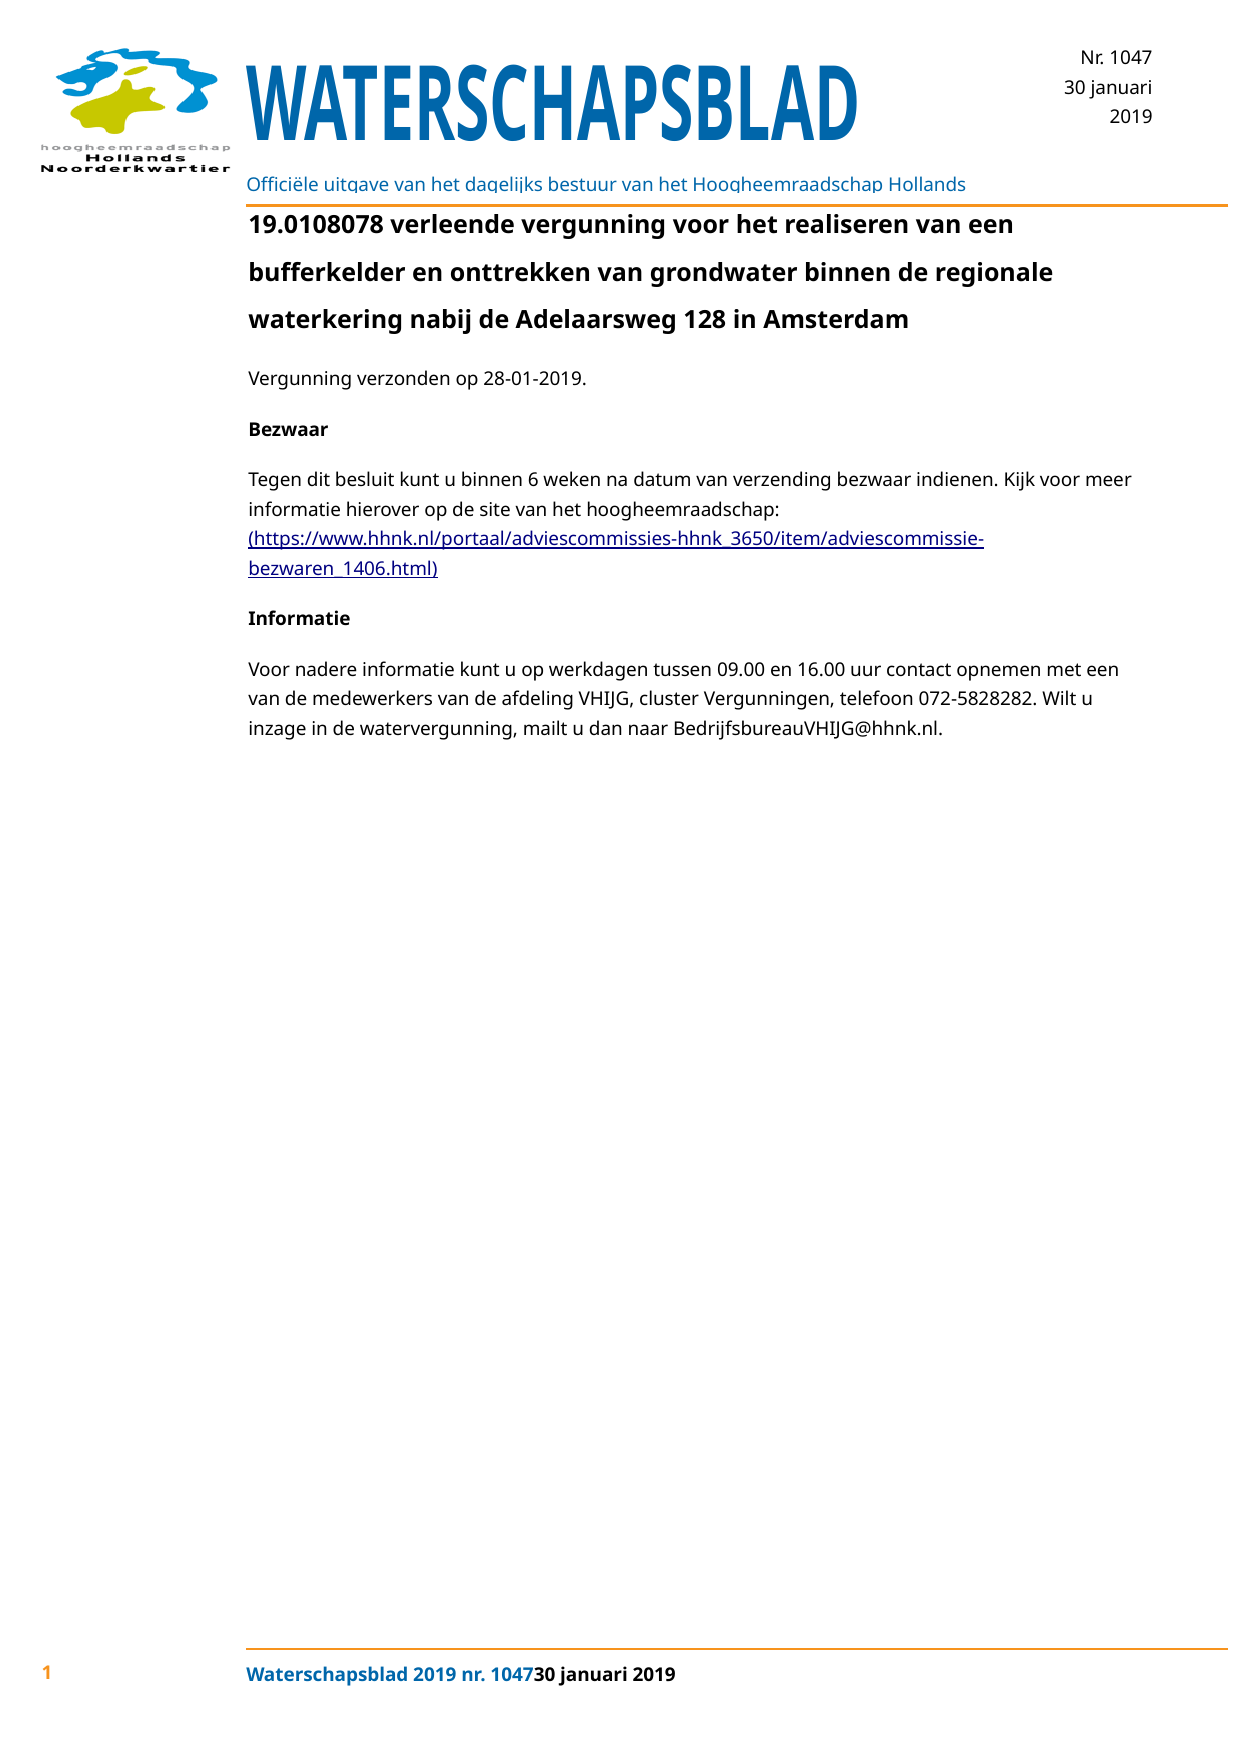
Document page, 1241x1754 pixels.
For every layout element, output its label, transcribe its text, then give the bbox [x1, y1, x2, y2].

text Informatie [248, 606, 1152, 631]
text Tegen dit besluit kunt u binnen 6 weken na datum van verzending bezwaar indienen. Kijk voor meer informatie hierover op de site van het hoogheemraadschap: (https://www.hhnk.nl/portaal/adviescommissies-hhnk_3650/item/adviescommissie-bezwaren_1406.html) [248, 466, 1152, 581]
text Voor nadere informatie kunt u op werkdagen tussen 09.00 en 16.00 uur contact opnemen met een van de medewerkers van de afdeling VHIJG, cluster Vergunningen, telefoon 072-5828282. Wilt u inzage in de watervergunning, mailt u dan naar BedrijfsbureauVHIJG@hhnk.nl. [248, 656, 1152, 741]
text 19.0108078 verleende vergunning voor het realiseren van een bufferkelder en onttrekken van grondwater binnen de regionale waterkering nabij de Adelaarsweg 128 in Amsterdam [248, 207, 1152, 336]
text Bezwaar [248, 416, 1152, 442]
text Vergunning verzonden op 28-01-2019. [248, 366, 1152, 391]
picture [41, 47, 231, 172]
